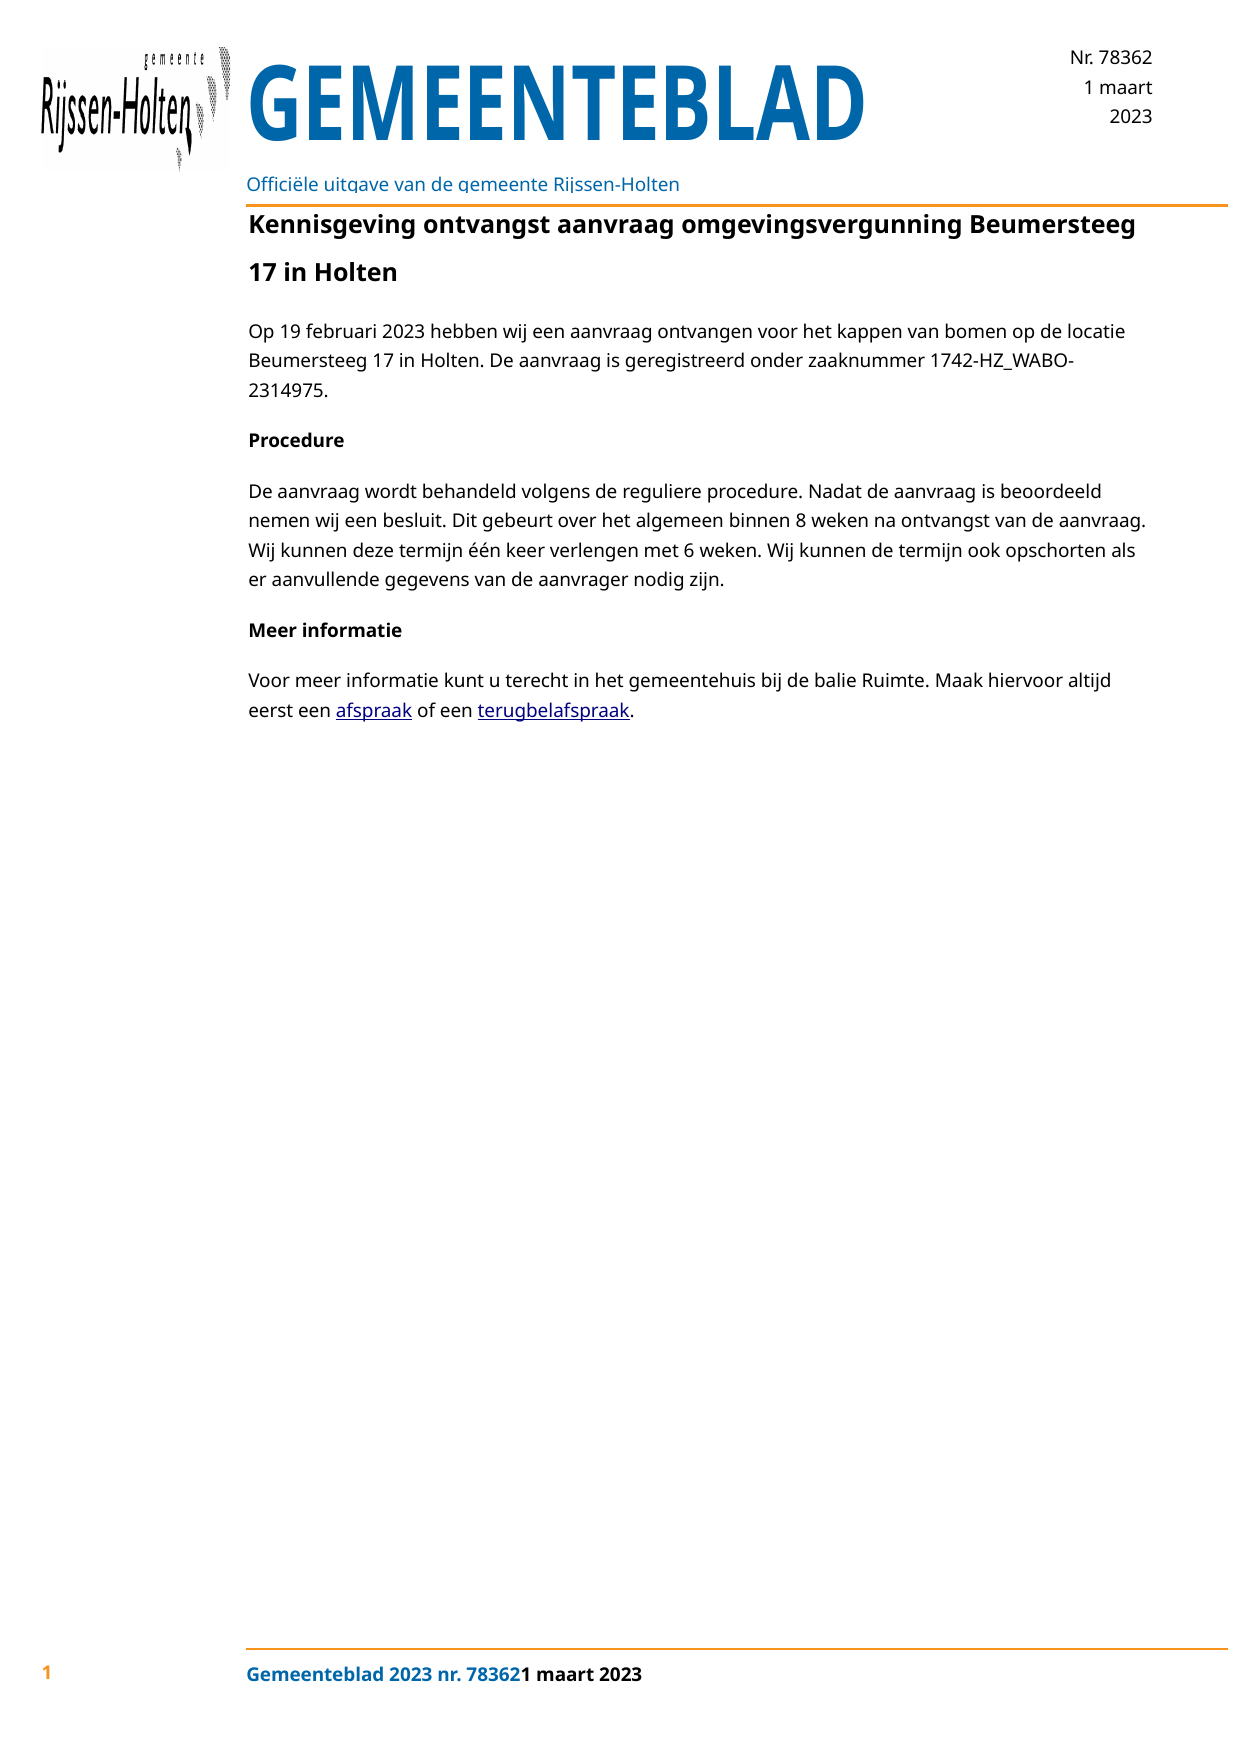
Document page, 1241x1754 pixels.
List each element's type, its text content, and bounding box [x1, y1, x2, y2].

picture [41, 47, 231, 172]
text De aanvraag wordt behandeld volgens de reguliere procedure. Nadat de aanvraag is beoordeeld nemen wij een besluit. Dit gebeurt over het algemeen binnen 8 weken na ontvangst van de aanvraag. Wij kunnen deze termijn één keer verlengen met 6 weken. Wij kunnen de termijn ook opschorten als er aanvullende gegevens van de aanvrager nodig zijn. [248, 478, 1152, 592]
text Meer informatie [248, 617, 1152, 643]
text Kennisgeving ontvangst aanvraag omgevingsvergunning Beumersteeg 17 in Holten [248, 207, 1152, 288]
text Procedure [248, 427, 1152, 453]
text Op 19 februari 2023 hebben wij een aanvraag ontvangen voor het kappen van bomen op de locatie Beumersteeg 17 in Holten. De aanvraag is geregistreerd onder zaaknummer 1742-HZ_WABO-2314975. [248, 318, 1152, 403]
text Voor meer informatie kunt u terecht in het gemeentehuis bij de balie Ruimte. Maak hiervoor altijd eerst een afspraak of een terugbelafspraak. [248, 667, 1152, 723]
